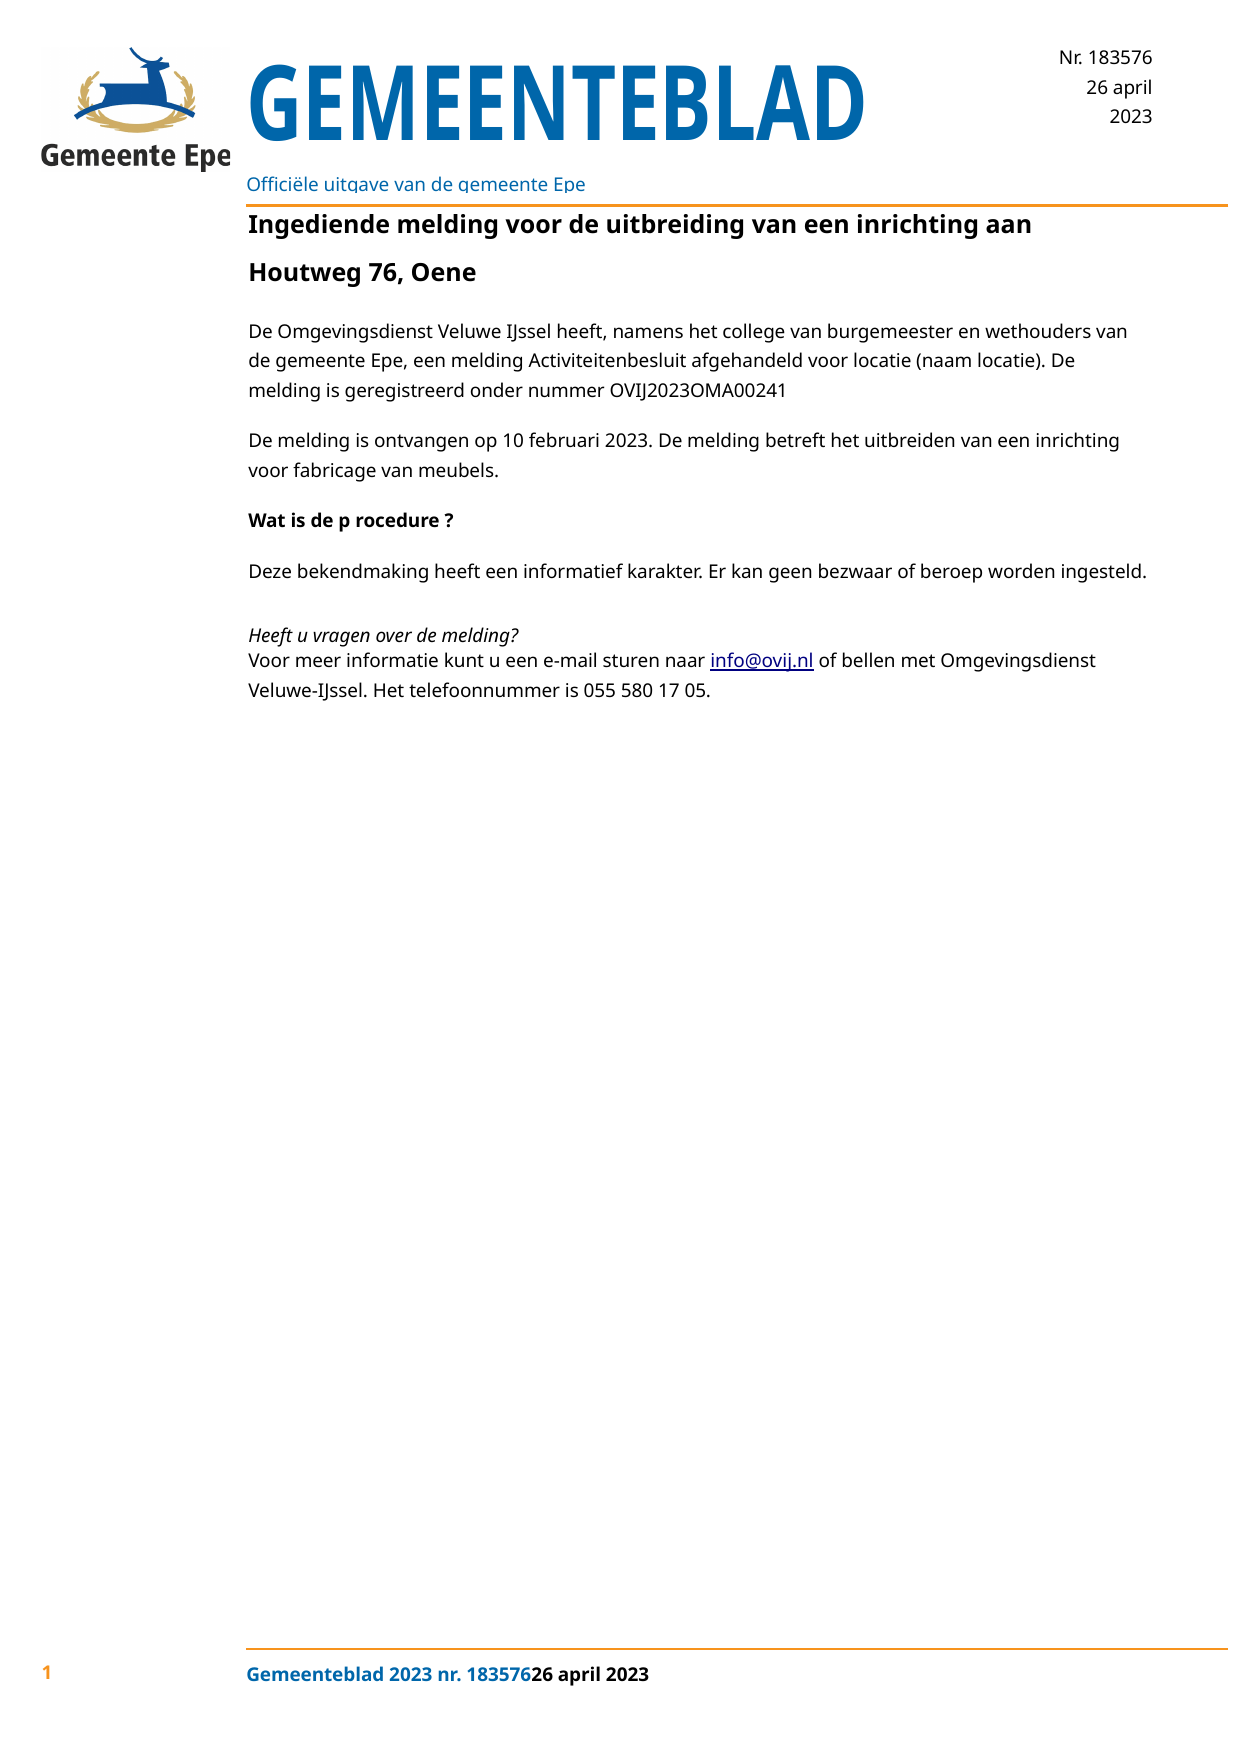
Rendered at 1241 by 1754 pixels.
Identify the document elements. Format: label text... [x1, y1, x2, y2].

text Deze bekendmaking heeft een informatief karakter. Er kan geen bezwaar of beroep worden ingesteld. [248, 558, 1152, 584]
picture [41, 47, 231, 172]
text De Omgevingsdienst Veluwe IJssel heeft, namens het college van burgemeester en wethouders van de gemeente Epe, een melding Activiteitenbesluit afgehandeld voor locatie (naam locatie). De melding is geregistreerd onder nummer OVIJ2023OMA00241 [248, 318, 1152, 403]
text De melding is ontvangen op 10 februari 2023. De melding betreft het uitbreiden van een inrichting voor fabricage van meubels. [248, 427, 1152, 483]
text Heeft u vragen over de melding? [248, 622, 1152, 648]
text Wat is de p rocedure ? [248, 507, 1152, 533]
text Ingediende melding voor de uitbreiding van een inrichting aan Houtweg 76, Oene [248, 207, 1152, 288]
text Voor meer informatie kunt u een e-mail sturen naar info@ovij.nl of bellen met Omgevingsdienst Veluwe-IJssel. Het telefoonnummer is 055 580 17 05. [248, 648, 1152, 703]
